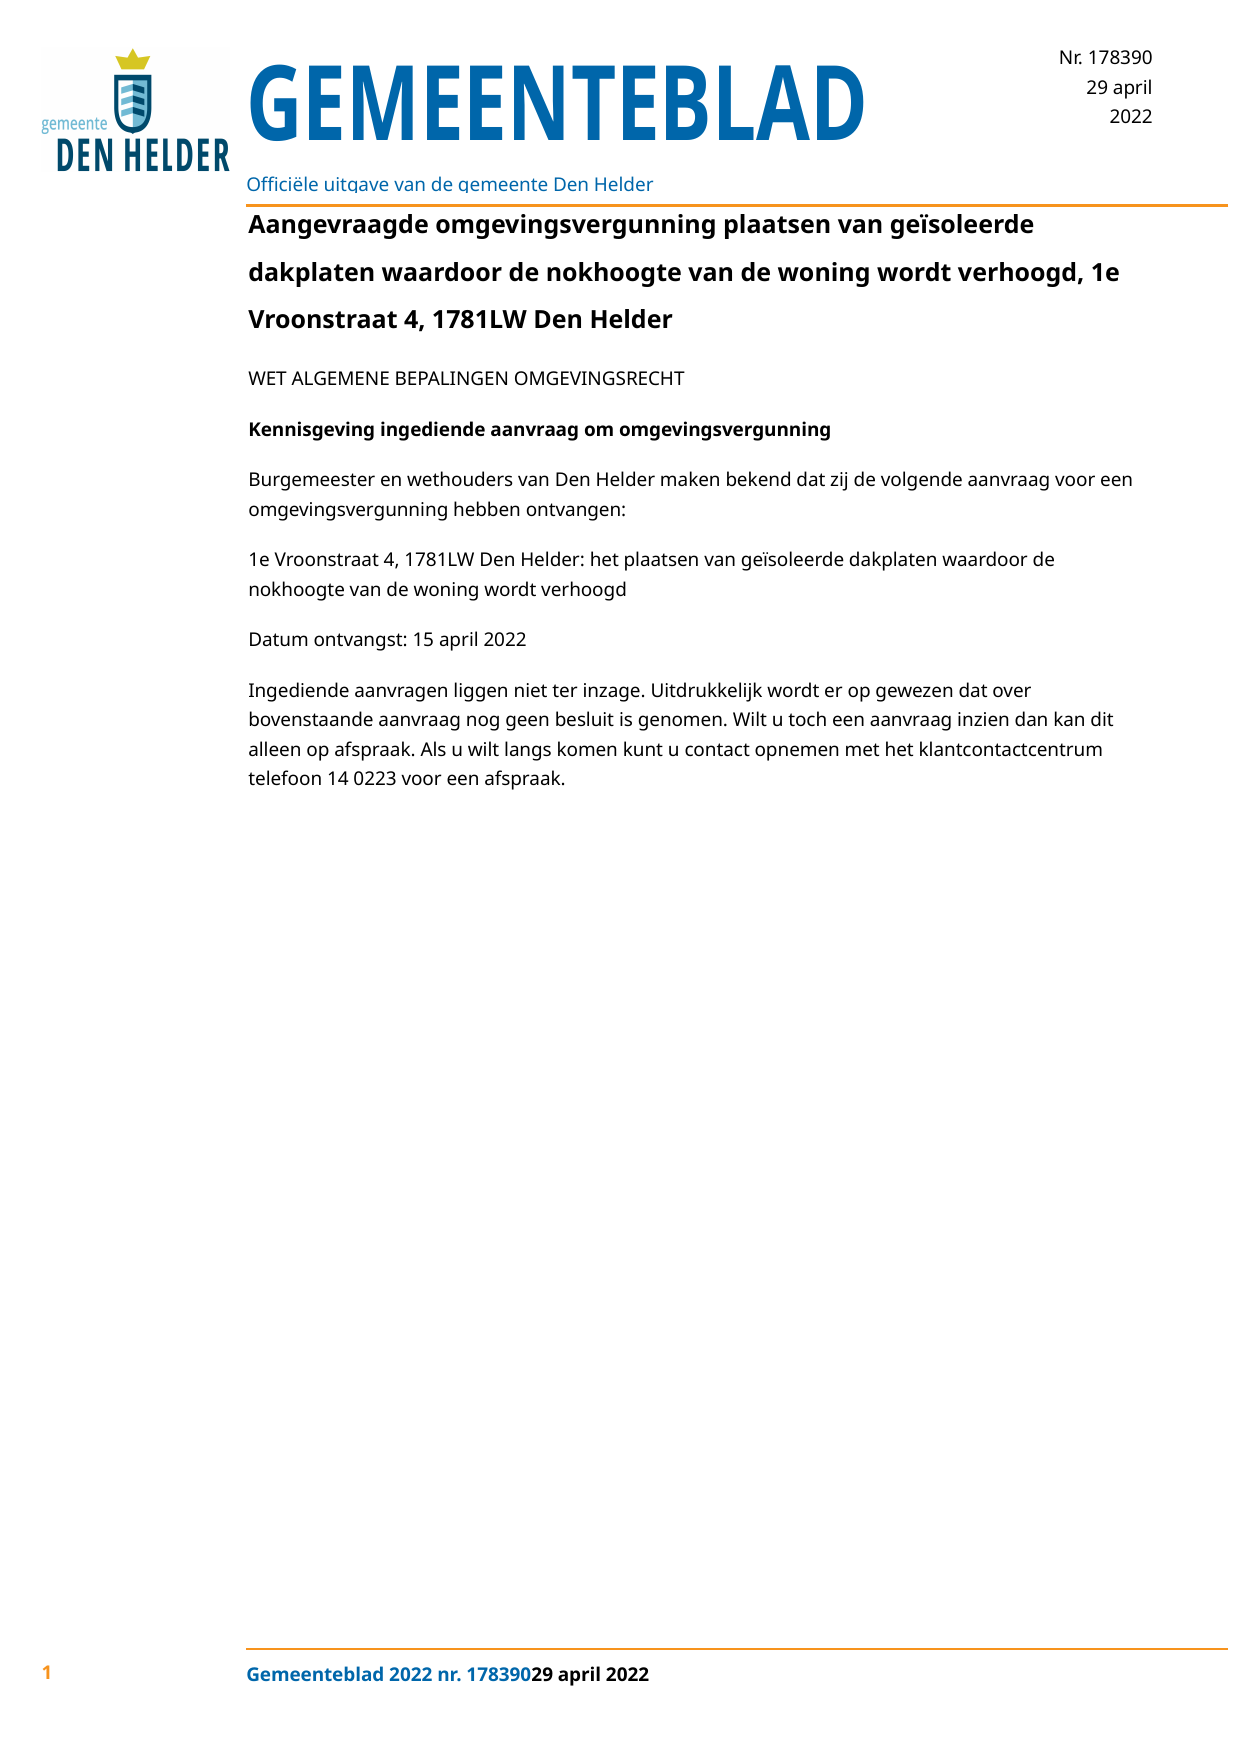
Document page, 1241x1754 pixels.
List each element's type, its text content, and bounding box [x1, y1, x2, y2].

text Kennisgeving ingediende aanvraag om omgevingsvergunning [248, 416, 1152, 442]
picture [220, 160, 224, 172]
text 1e Vroonstraat 4, 1781LW Den Helder: het plaatsen van geïsoleerde dakplaten waardoor de nokhoogte van de woning wordt verhoogd [248, 546, 1152, 602]
picture [63, 144, 68, 165]
picture [182, 144, 187, 165]
picture [41, 47, 231, 172]
text Ingediende aanvragen liggen niet ter inzage. Uitdrukkelijk wordt er op gewezen dat over bovenstaande aanvraag nog geen besluit is genomen. Wilt u toch een aanvraag inzien dan kan dit alleen op afspraak. Als u wilt langs komen kunt u contact opnemen met het klantcontactcentrum telefoon 14 0223 voor een afspraak. [248, 677, 1152, 791]
text WET ALGEMENE BEPALINGEN OMGEVINGSRECHT [248, 366, 1152, 391]
picture [100, 154, 106, 172]
text Burgemeester en wethouders van Den Helder maken bekend dat zij de volgende aanvraag voor een omgevingsvergunning hebben ontvangen: [248, 466, 1152, 522]
text Datum ontvangst: 15 april 2022 [248, 626, 1152, 652]
picture [130, 157, 135, 172]
text Aangevraagde omgevingsvergunning plaatsen van geïsoleerde dakplaten waardoor de nokhoogte van de woning wordt verhoogd, 1e Vroonstraat 4, 1781LW Den Helder [248, 207, 1152, 336]
